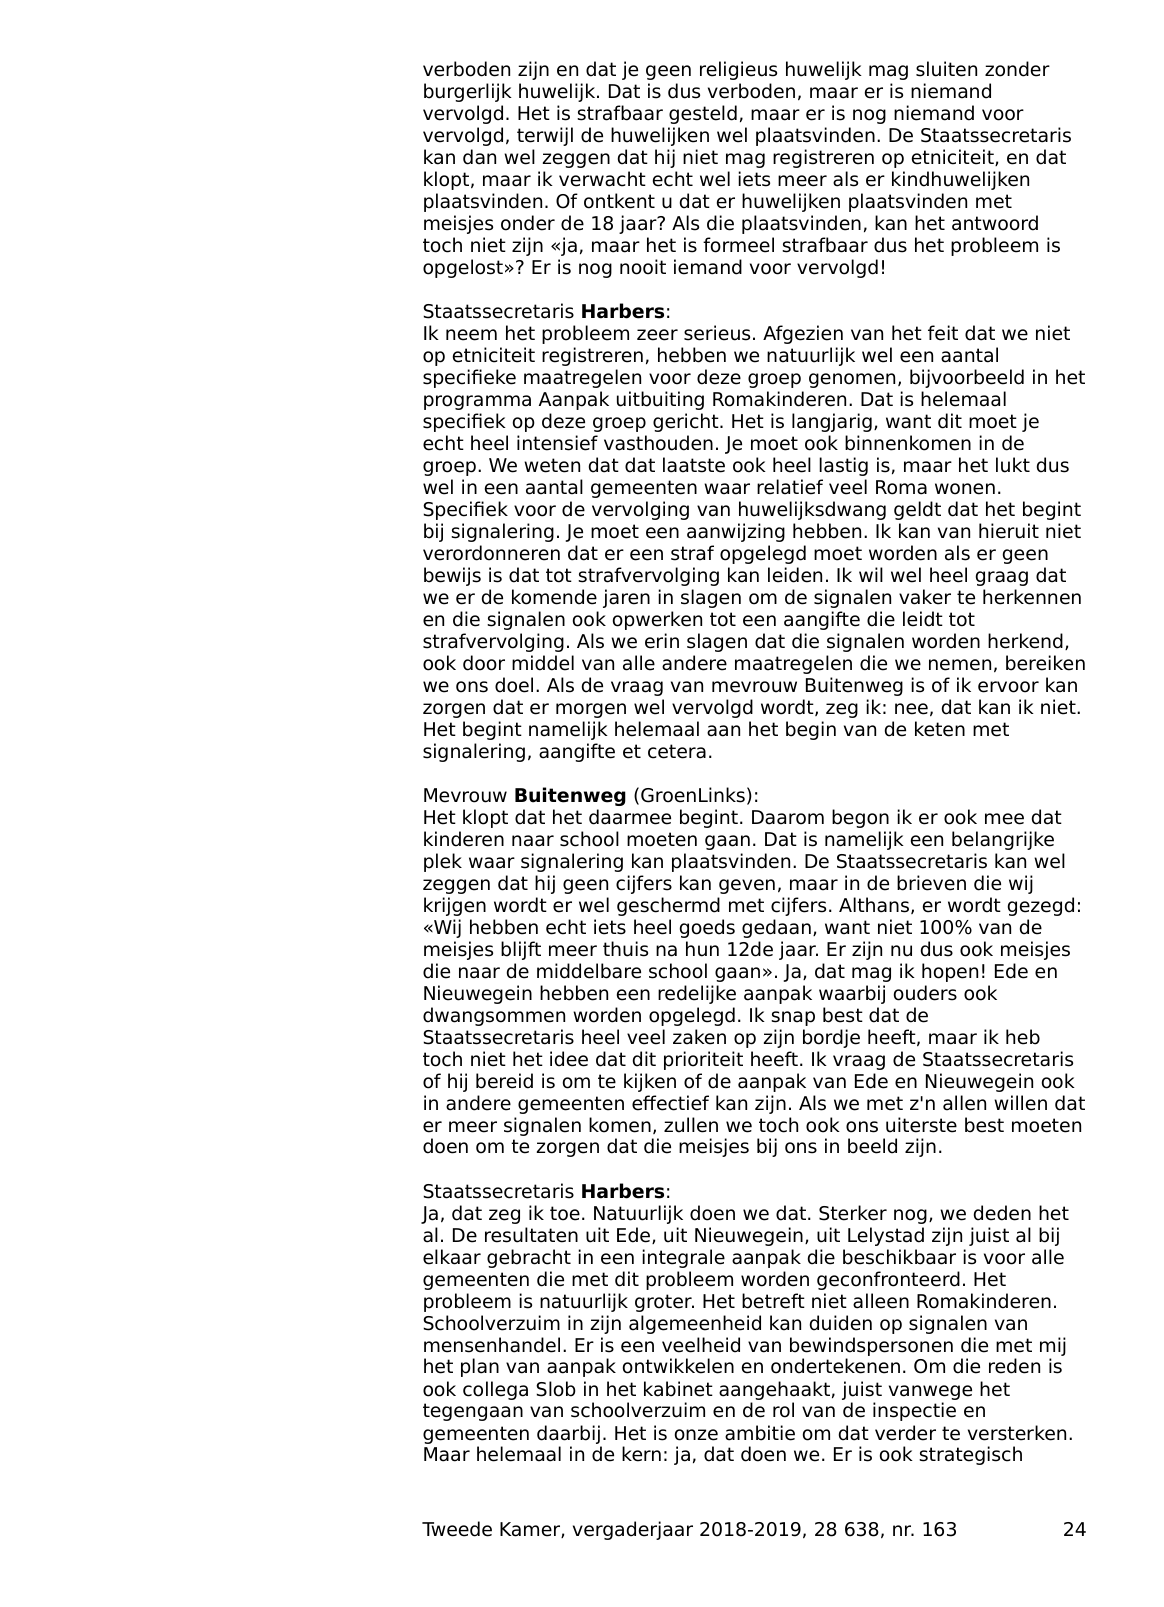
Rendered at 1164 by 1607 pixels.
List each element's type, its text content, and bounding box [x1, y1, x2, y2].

text Staatssecretaris Harbers: [422, 301, 1087, 323]
text Staatssecretaris Harbers: [422, 1181, 1087, 1203]
text Het klopt dat het daarmee begint. Daarom begon ik er ook mee dat kinderen naar school moeten gaan. Dat is namelijk een belangrijke plek waar signalering kan plaatsvinden. De Staatssecretaris kan wel zeggen dat hij geen cijfers kan geven, maar in de brieven die wij krijgen wordt er wel geschermd met cijfers. Althans, er wordt gezegd: «Wij hebben echt iets heel goeds gedaan, want niet 100% van de meisjes blijft meer thuis na hun 12de jaar. Er zijn nu dus ook meisjes die naar de middelbare school gaan». Ja, dat mag ik hopen! Ede en Nieuwegein hebben een redelijke aanpak waarbij ouders ook dwangsommen worden opgelegd. Ik snap best dat de Staatssecretaris heel veel zaken op zijn bordje heeft, maar ik heb toch niet het idee dat dit prioriteit heeft. Ik vraag de Staatssecretaris of hij bereid is om te kijken of de aanpak van Ede en Nieuwegein ook in andere gemeenten effectief kan zijn. Als we met z'n allen willen dat er meer signalen komen, zullen we toch ook ons uiterste best moeten doen om te zorgen dat die meisjes bij ons in beeld zijn. [422, 807, 1087, 1158]
text Mevrouw Buitenweg (GroenLinks): [422, 785, 1087, 807]
text verboden zijn en dat je geen religieus huwelijk mag sluiten zonder burgerlijk huwelijk. Dat is dus verboden, maar er is niemand vervolgd. Het is strafbaar gesteld, maar er is nog niemand voor vervolgd, terwijl de huwelijken wel plaatsvinden. De Staatssecretaris kan dan wel zeggen dat hij niet mag registreren op etniciteit, en dat klopt, maar ik verwacht echt wel iets meer als er kindhuwelijken plaatsvinden. Of ontkent u dat er huwelijken plaatsvinden met meisjes onder de 18 jaar? Als die plaatsvinden, kan het antwoord toch niet zijn «ja, maar het is formeel strafbaar dus het probleem is opgelost»? Er is nog nooit iemand voor vervolgd! [422, 59, 1087, 279]
text Ik neem het probleem zeer serieus. Afgezien van het feit dat we niet op etniciteit registreren, hebben we natuurlijk wel een aantal specifieke maatregelen voor deze groep genomen, bijvoorbeeld in het programma Aanpak uitbuiting Romakinderen. Dat is helemaal specifiek op deze groep gericht. Het is langjarig, want dit moet je echt heel intensief vasthouden. Je moet ook binnenkomen in de groep. We weten dat dat laatste ook heel lastig is, maar het lukt dus wel in een aantal gemeenten waar relatief veel Roma wonen. Specifiek voor de vervolging van huwelijksdwang geldt dat het begint bij signalering. Je moet een aanwijzing hebben. Ik kan van hieruit niet verordonneren dat er een straf opgelegd moet worden als er geen bewijs is dat tot strafvervolging kan leiden. Ik wil wel heel graag dat we er de komende jaren in slagen om de signalen vaker te herkennen en die signalen ook opwerken tot een aangifte die leidt tot strafvervolging. Als we erin slagen dat die signalen worden herkend, ook door middel van alle andere maatregelen die we nemen, bereiken we ons doel. Als de vraag van mevrouw Buitenweg is of ik ervoor kan zorgen dat er morgen wel vervolgd wordt, zeg ik: nee, dat kan ik niet. Het begint namelijk helemaal aan het begin van de keten met signalering, aangifte et cetera. [422, 323, 1087, 763]
text Ja, dat zeg ik toe. Natuurlijk doen we dat. Sterker nog, we deden het al. De resultaten uit Ede, uit Nieuwegein, uit Lelystad zijn juist al bij elkaar gebracht in een integrale aanpak die beschikbaar is voor alle gemeenten die met dit probleem worden geconfronteerd. Het probleem is natuurlijk groter. Het betreft niet alleen Romakinderen. Schoolverzuim in zijn algemeenheid kan duiden op signalen van mensenhandel. Er is een veelheid van bewindspersonen die met mij het plan van aanpak ontwikkelen en ondertekenen. Om die reden is ook collega Slob in het kabinet aangehaakt, juist vanwege het tegengaan van schoolverzuim en de rol van de inspectie en gemeenten daarbij. Het is onze ambitie om dat verder te versterken. Maar helemaal in de kern: ja, dat doen we. Er is ook strategisch [422, 1203, 1087, 1466]
